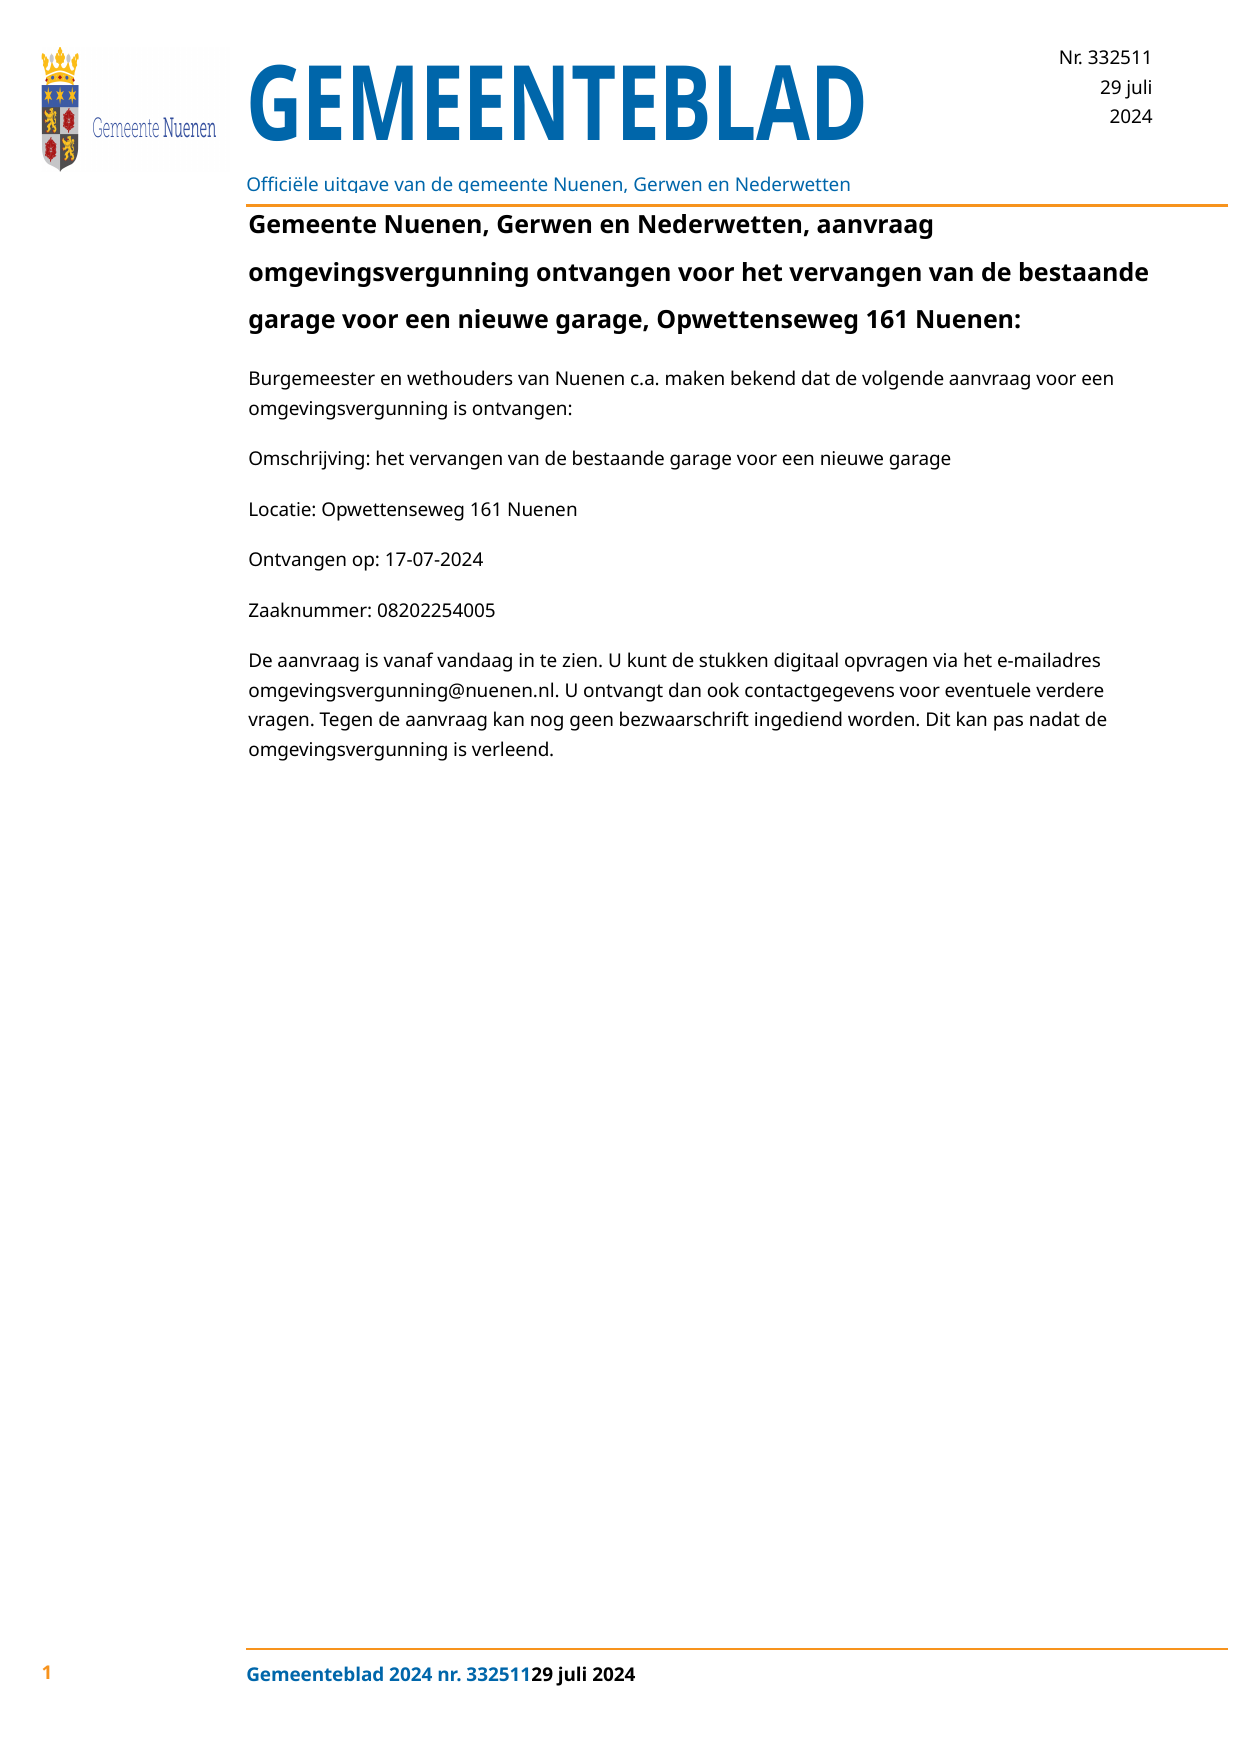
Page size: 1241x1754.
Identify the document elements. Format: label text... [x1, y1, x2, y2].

text De aanvraag is vanaf vandaag in te zien. U kunt de stukken digitaal opvragen via het e-mailadres omgevingsvergunning@nuenen.nl. U ontvangt dan ook contactgegevens voor eventuele verdere vragen. Tegen de aanvraag kan nog geen bezwaarschrift ingediend worden. Dit kan pas nadat de omgevingsvergunning is verleend. [248, 647, 1152, 762]
text Locatie: Opwettenseweg 161 Nuenen [248, 496, 1152, 522]
text Omschrijving: het vervangen van de bestaande garage voor een nieuwe garage [248, 446, 1152, 471]
text Gemeente Nuenen, Gerwen en Nederwetten, aanvraag omgevingsvergunning ontvangen voor het vervangen van de bestaande garage voor een nieuwe garage, Opwettenseweg 161 Nuenen: [248, 207, 1152, 336]
text Ontvangen op: 17-07-2024 [248, 546, 1152, 572]
text Burgemeester en wethouders van Nuenen c.a. maken bekend dat de volgende aanvraag voor een omgevingsvergunning is ontvangen: [248, 366, 1152, 421]
picture [41, 47, 231, 172]
text Zaaknummer: 08202254005 [248, 597, 1152, 622]
